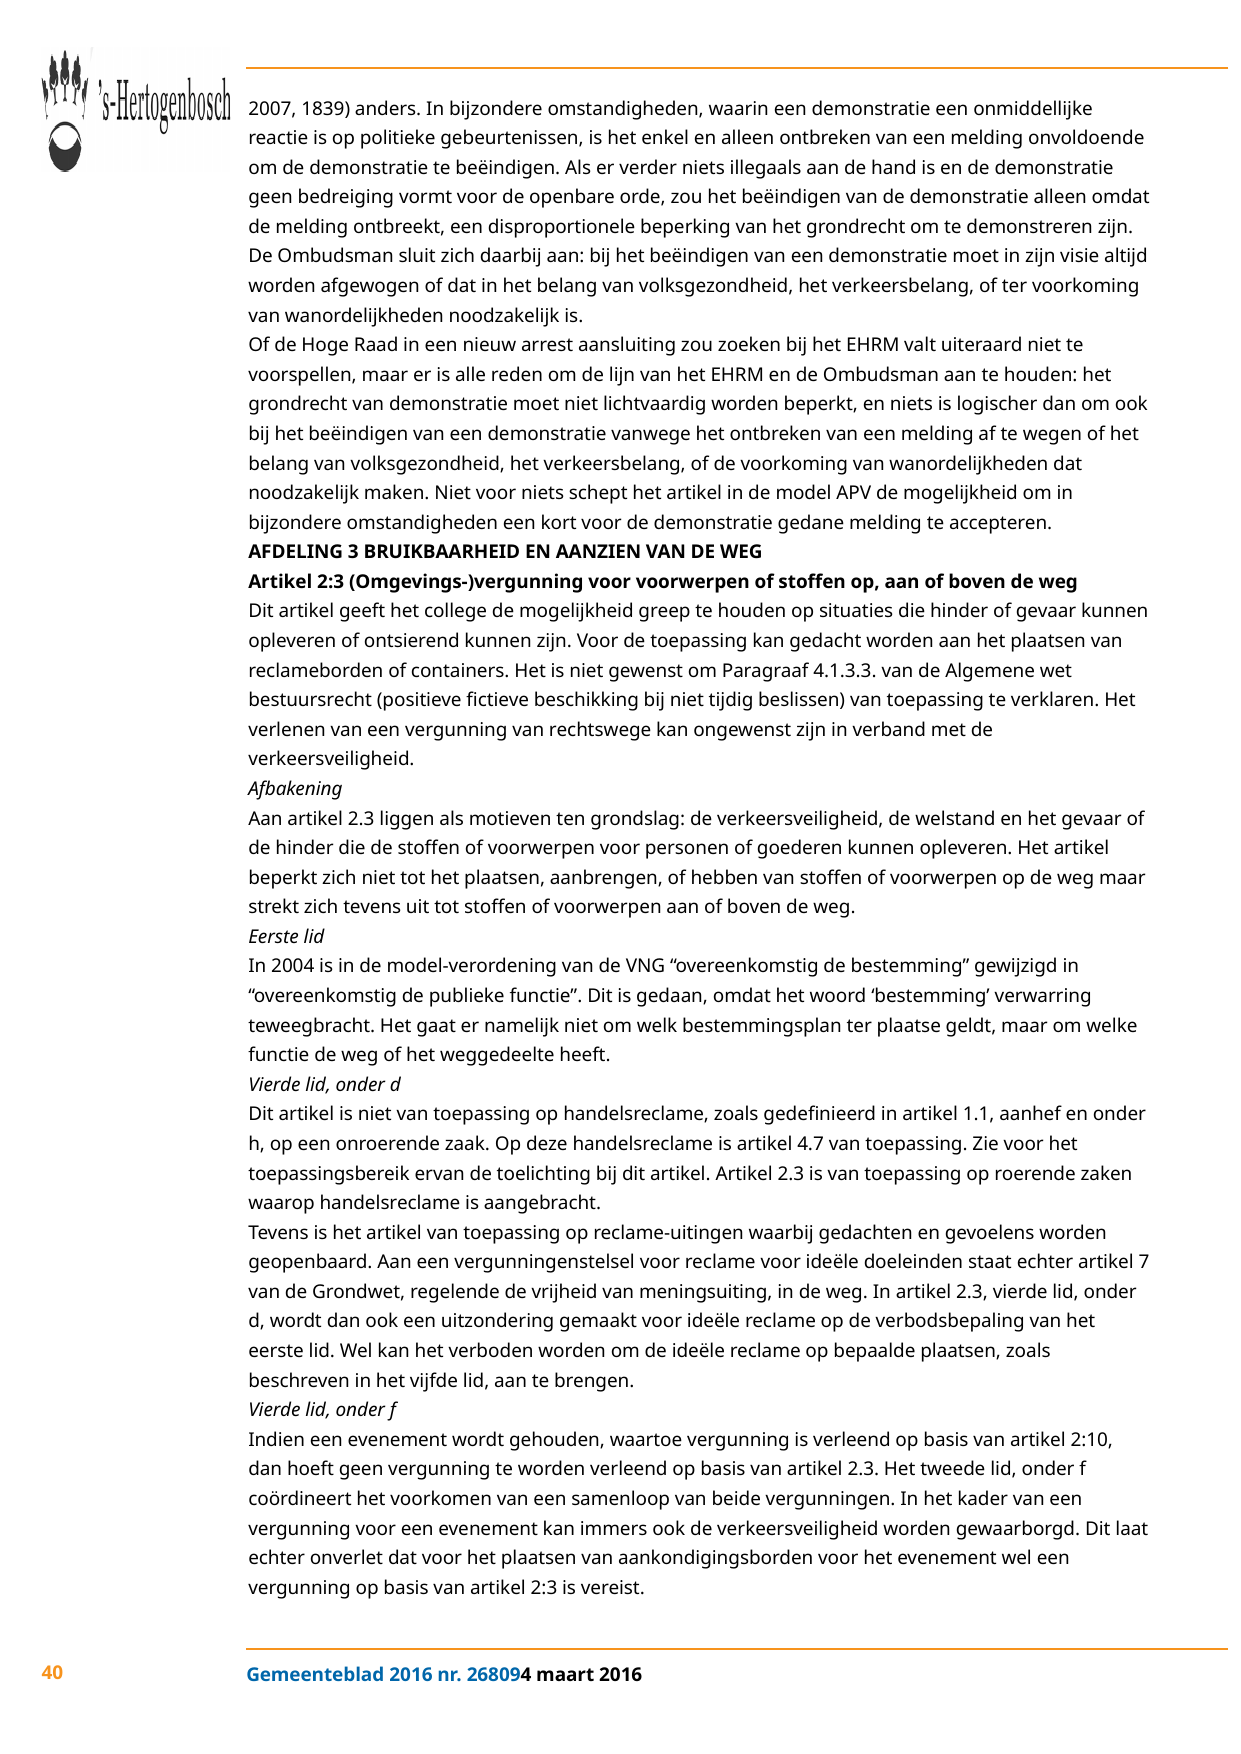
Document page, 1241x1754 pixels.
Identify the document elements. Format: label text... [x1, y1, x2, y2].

text Vierde lid, onder d [248, 1071, 1152, 1097]
text Of de Hoge Raad in een nieuw arrest aansluiting zou zoeken bij het EHRM valt uiteraard niet te voorspellen, maar er is alle reden om de lijn van het EHRM en de Ombudsman aan te houden: het grondrecht van demonstratie moet niet lichtvaardig worden beperkt, en niets is logischer dan om ook bij het beëindigen van een demonstratie vanwege het ontbreken van een melding af te wegen of het belang van volksgezondheid, het verkeersbelang, of de voorkoming van wanordelijkheden dat noodzakelijk maken. Niet voor niets schept het artikel in de model APV de mogelijkheid om in bijzondere omstandigheden een kort voor de demonstratie gedane melding te accepteren. [248, 331, 1152, 535]
text Eerste lid [248, 923, 1152, 949]
text Dit artikel is niet van toepassing op handelsreclame, zoals gedefinieerd in artikel 1.1, aanhef en onder h, op een onroerende zaak. Op deze handelsreclame is artikel 4.7 van toepassing. Zie voor het toepassingsbereik ervan de toelichting bij dit artikel. Artikel 2.3 is van toepassing op roerende zaken waarop handelsreclame is aangebracht. [248, 1101, 1152, 1215]
text Aan artikel 2.3 liggen als motieven ten grondslag: de verkeersveiligheid, de welstand en het gevaar of de hinder die de stoffen of voorwerpen voor personen of goederen kunnen opleveren. Het artikel beperkt zich niet tot het plaatsen, aanbrengen, of hebben van stoffen of voorwerpen op de weg maar strekt zich tevens uit tot stoffen of voorwerpen aan of boven de weg. [248, 805, 1152, 919]
text Indien een evenement wordt gehouden, waartoe vergunning is verleend op basis van artikel 2:10, dan hoeft geen vergunning te worden verleend op basis van artikel 2.3. Het tweede lid, onder f coördineert het voorkomen van een samenloop van beide vergunningen. In het kader van een vergunning voor een evenement kan immers ook de verkeersveiligheid worden gewaarborgd. Dit laat echter onverlet dat voor het plaatsen van aankondigingsborden voor het evenement wel een vergunning op basis van artikel 2:3 is vereist. [248, 1426, 1152, 1600]
text In 2004 is in de model-verordening van de VNG “overeenkomstig de bestemming” gewijzigd in “overeenkomstig de publieke functie”. Dit is gedaan, omdat het woord ‘bestemming’ verwarring teweegbracht. Het gaat er namelijk niet om welk bestemmingsplan ter plaatse geldt, maar om welke functie de weg of het weggedeelte heeft. [248, 953, 1152, 1067]
text De Ombudsman sluit zich daarbij aan: bij het beëindigen van een demonstratie moet in zijn visie altijd worden afgewogen of dat in het belang van volksgezondheid, het verkeersbelang, of ter voorkoming van wanordelijkheden noodzakelijk is. [248, 243, 1152, 328]
text 2007, 1839) anders. In bijzondere omstandigheden, waarin een demonstratie een onmiddellijke reactie is op politieke gebeurtenissen, is het enkel en alleen ontbreken van een melding onvoldoende om de demonstratie te beëindigen. Als er verder niets illegaals aan de hand is en de demonstratie geen bedreiging vormt voor de openbare orde, zou het beëindigen van de demonstratie alleen omdat de melding ontbreekt, een disproportionele beperking van het grondrecht om te demonstreren zijn. [248, 95, 1152, 239]
text Dit artikel geeft het college de mogelijkheid greep te houden op situaties die hinder of gevaar kunnen opleveren of ontsierend kunnen zijn. Voor de toepassing kan gedacht worden aan het plaatsen van reclameborden of containers. Het is niet gewenst om Paragraaf 4.1.3.3. van de Algemene wet bestuursrecht (positieve fictieve beschikking bij niet tijdig beslissen) van toepassing te verklaren. Het verlenen van een vergunning van rechtswege kan ongewenst zijn in verband met de verkeersveiligheid. [248, 598, 1152, 771]
text Artikel 2:3 (Omgevings-)vergunning voor voorwerpen of stoffen op, aan of boven de weg [248, 568, 1152, 594]
text Afbakening [248, 775, 1152, 801]
text AFDELING 3 BRUIKBAARHEID EN AANZIEN VAN DE WEG [248, 538, 1152, 564]
text Vierde lid, onder f [248, 1396, 1152, 1422]
text Tevens is het artikel van toepassing op reclame-uitingen waarbij gedachten en gevoelens worden geopenbaard. Aan een vergunningenstelsel voor reclame voor ideële doeleinden staat echter artikel 7 van de Grondwet, regelende de vrijheid van meningsuiting, in de weg. In artikel 2.3, vierde lid, onder d, wordt dan ook een uitzondering gemaakt voor ideële reclame op de verbodsbepaling van het eerste lid. Wel kan het verboden worden om de ideële reclame op bepaalde plaatsen, zoals beschreven in het vijfde lid, aan te brengen. [248, 1219, 1152, 1393]
picture [41, 47, 231, 172]
